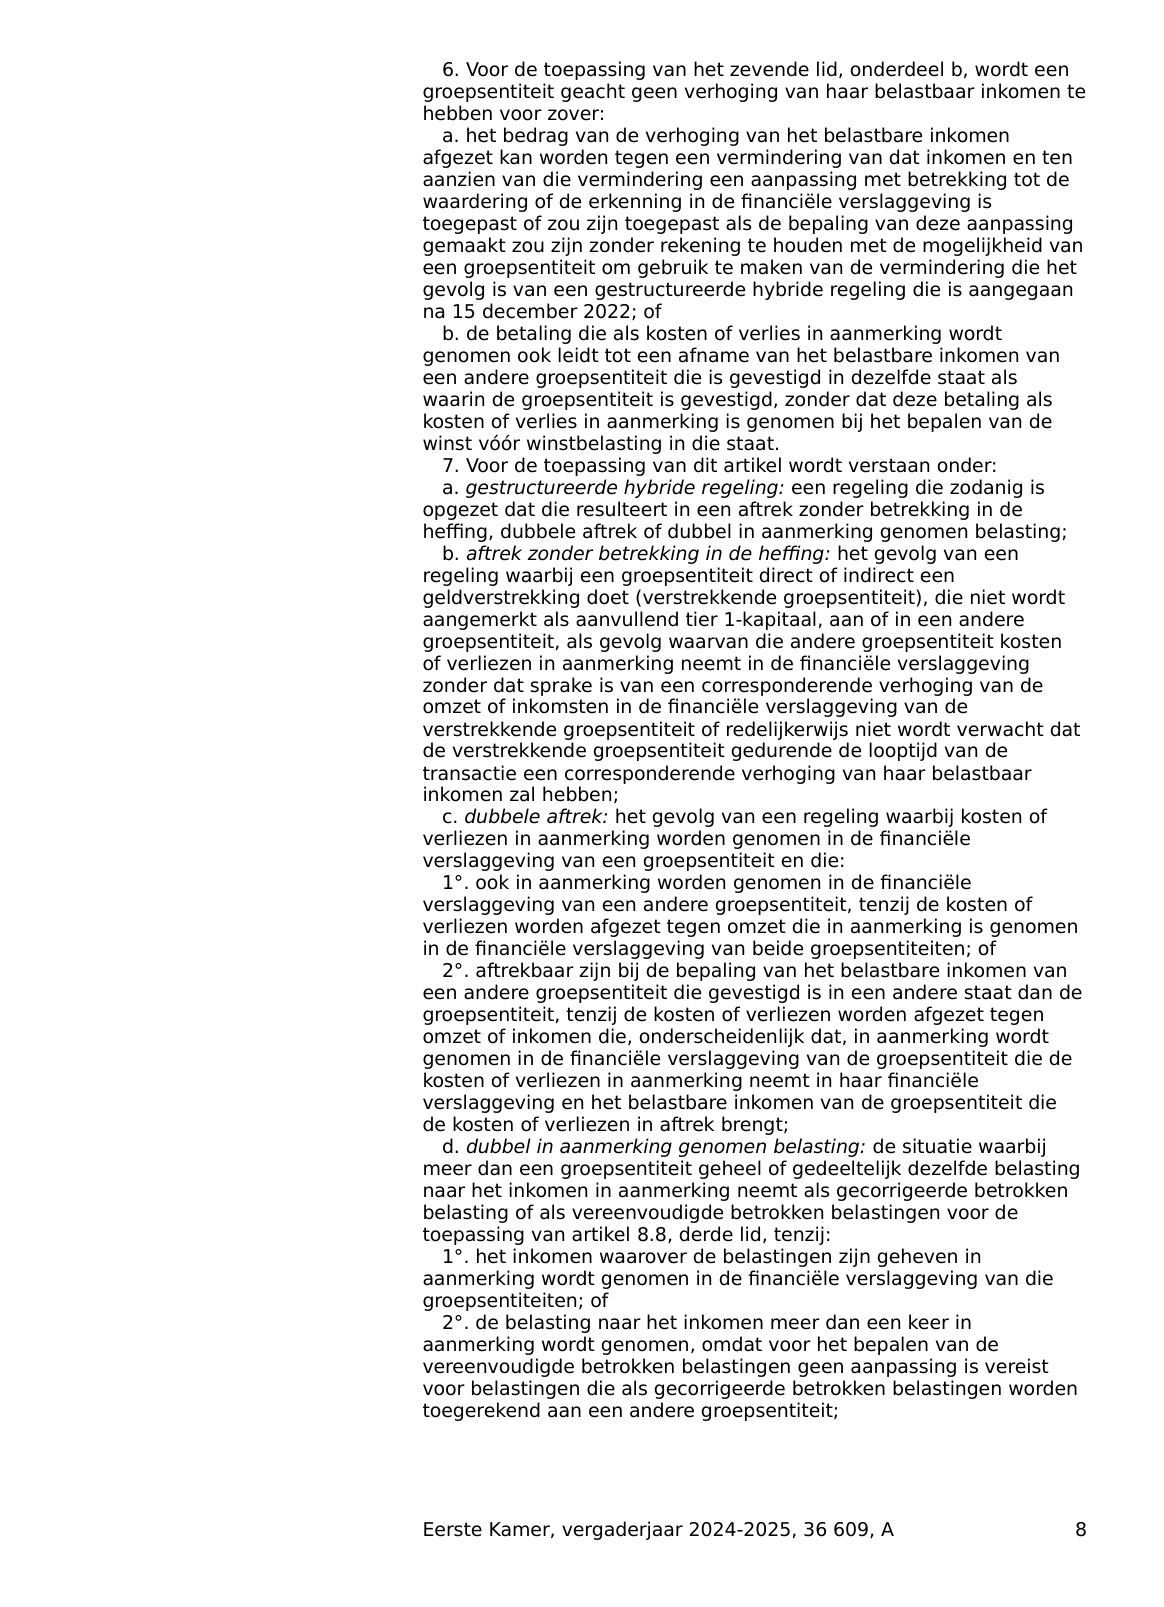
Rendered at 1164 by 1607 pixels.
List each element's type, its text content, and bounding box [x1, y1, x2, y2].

text 6. Voor de toepassing van het zevende lid, onderdeel b, wordt een groepsentiteit geacht geen verhoging van haar belastbaar inkomen te hebben voor zover: [422, 59, 1087, 125]
text b. de betaling die als kosten of verlies in aanmerking wordt genomen ook leidt tot een afname van het belastbare inkomen van een andere groepsentiteit die is gevestigd in dezelfde staat als waarin de groepsentiteit is gevestigd, zonder dat deze betaling als kosten of verlies in aanmerking is genomen bij het bepalen van de winst vóór winstbelasting in die staat. [422, 323, 1087, 455]
text 2°. aftrekbaar zijn bij de bepaling van het belastbare inkomen van een andere groepsentiteit die gevestigd is in een andere staat dan de groepsentiteit, tenzij de kosten of verliezen worden afgezet tegen omzet of inkomen die, onderscheidenlijk dat, in aanmerking wordt genomen in de financiële verslaggeving van de groepsentiteit die de kosten of verliezen in aanmerking neemt in haar financiële verslaggeving en het belastbare inkomen van de groepsentiteit die de kosten of verliezen in aftrek brengt; [422, 960, 1087, 1136]
text c. dubbele aftrek: het gevolg van een regeling waarbij kosten of verliezen in aanmerking worden genomen in de financiële verslaggeving van een groepsentiteit en die: [422, 806, 1087, 872]
text 1°. ook in aanmerking worden genomen in de financiële verslaggeving van een andere groepsentiteit, tenzij de kosten of verliezen worden afgezet tegen omzet die in aanmerking is genomen in de financiële verslaggeving van beide groepsentiteiten; of [422, 872, 1087, 960]
text a. gestructureerde hybride regeling: een regeling die zodanig is opgezet dat die resulteert in een aftrek zonder betrekking in de heffing, dubbele aftrek of dubbel in aanmerking genomen belasting; [422, 477, 1087, 543]
text 2°. de belasting naar het inkomen meer dan een keer in aanmerking wordt genomen, omdat voor het bepalen van de vereenvoudigde betrokken belastingen geen aanpassing is vereist voor belastingen die als gecorrigeerde betrokken belastingen worden toegerekend aan een andere groepsentiteit; [422, 1312, 1087, 1422]
text 1°. het inkomen waarover de belastingen zijn geheven in aanmerking wordt genomen in de financiële verslaggeving van die groepsentiteiten; of [422, 1246, 1087, 1312]
text a. het bedrag van de verhoging van het belastbare inkomen afgezet kan worden tegen een vermindering van dat inkomen en ten aanzien van die vermindering een aanpassing met betrekking tot de waardering of de erkenning in de financiële verslaggeving is toegepast of zou zijn toegepast als de bepaling van deze aanpassing gemaakt zou zijn zonder rekening te houden met de mogelijkheid van een groepsentiteit om gebruik te maken van de vermindering die het gevolg is van een gestructureerde hybride regeling die is aangegaan na 15 december 2022; of [422, 125, 1087, 323]
text 7. Voor de toepassing van dit artikel wordt verstaan onder: [422, 455, 1087, 477]
text d. dubbel in aanmerking genomen belasting: de situatie waarbij meer dan een groepsentiteit geheel of gedeeltelijk dezelfde belasting naar het inkomen in aanmerking neemt als gecorrigeerde betrokken belasting of als vereenvoudigde betrokken belastingen voor de toepassing van artikel 8.8, derde lid, tenzij: [422, 1136, 1087, 1246]
text b. aftrek zonder betrekking in de heffing: het gevolg van een regeling waarbij een groepsentiteit direct of indirect een geldverstrekking doet (verstrekkende groepsentiteit), die niet wordt aangemerkt als aanvullend tier 1-kapitaal, aan of in een andere groepsentiteit, als gevolg waarvan die andere groepsentiteit kosten of verliezen in aanmerking neemt in de financiële verslaggeving zonder dat sprake is van een corresponderende verhoging van de omzet of inkomsten in de financiële verslaggeving van de verstrekkende groepsentiteit of redelijkerwijs niet wordt verwacht dat de verstrekkende groepsentiteit gedurende de looptijd van de transactie een corresponderende verhoging van haar belastbaar inkomen zal hebben; [422, 543, 1087, 806]
